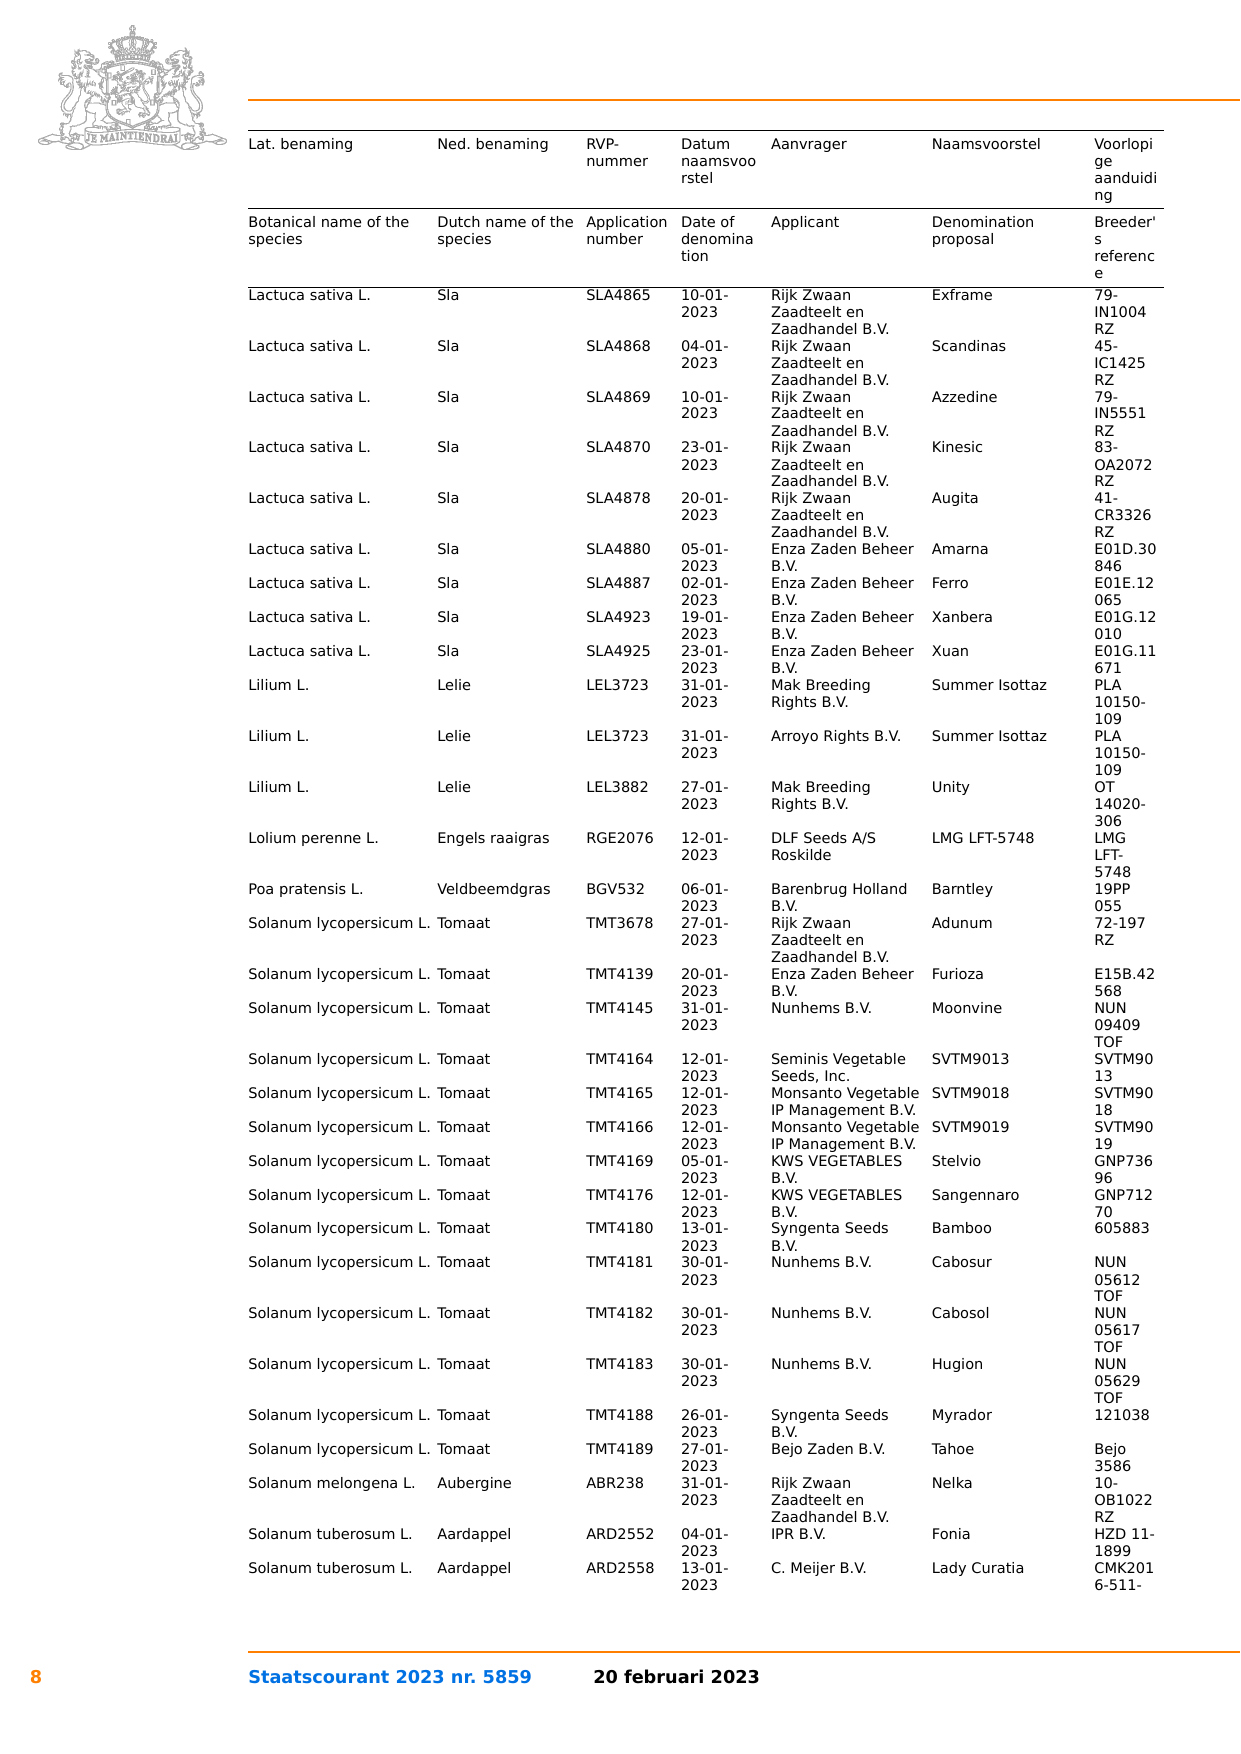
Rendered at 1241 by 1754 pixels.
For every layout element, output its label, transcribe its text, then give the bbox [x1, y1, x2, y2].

table_cell Solanum lycopersicum L. [248, 1305, 431, 1356]
table_cell Solanum lycopersicum L. [248, 1441, 431, 1475]
table_cell Tomaat [431, 966, 580, 1000]
table_cell 45-IC1425 RZ [1088, 338, 1163, 388]
table_cell LMG LFT-5748 [926, 830, 1088, 881]
table_cell Ferro [926, 575, 1088, 609]
table_cell Scandinas [926, 338, 1088, 388]
table_cell SLA4869 [580, 389, 675, 439]
table_cell Enza Zaden Beheer B.V. [765, 966, 926, 1000]
table_cell 27-01-2023 [675, 915, 765, 966]
table_cell TMT4166 [580, 1119, 675, 1152]
table_cell ABR238 [580, 1475, 675, 1526]
table_header Lat. benaming [248, 131, 431, 208]
table_cell 10-01-2023 [675, 288, 765, 337]
table_cell Tomaat [431, 1305, 580, 1356]
table_cell 23-01-2023 [675, 643, 765, 677]
table_cell ARD2552 [580, 1526, 675, 1560]
table_cell Enza Zaden Beheer B.V. [765, 643, 926, 677]
table_cell CMK2016-511- [1088, 1560, 1163, 1594]
table_cell SLA4880 [580, 541, 675, 575]
table_cell Cabosol [926, 1305, 1088, 1356]
table_cell TMT4176 [580, 1186, 675, 1220]
table_cell BGV532 [580, 881, 675, 915]
table_cell SVTM9018 [1088, 1085, 1163, 1118]
table_cell Sla [431, 389, 580, 439]
table_cell Lelie [431, 677, 580, 728]
table_cell Lelie [431, 779, 580, 830]
table_cell TMT4180 [580, 1220, 675, 1254]
table_cell LEL3882 [580, 779, 675, 830]
table_cell Augita [926, 490, 1088, 541]
table_cell Furioza [926, 966, 1088, 1000]
table_cell Lady Curatia [926, 1560, 1088, 1594]
table_cell Solanum lycopersicum L. [248, 1119, 431, 1152]
table_cell Lactuca sativa L. [248, 575, 431, 609]
table_cell Barntley [926, 881, 1088, 915]
table_cell Rijk Zwaan Zaadteelt en Zaadhandel B.V. [765, 389, 926, 439]
table_cell Rijk Zwaan Zaadteelt en Zaadhandel B.V. [765, 490, 926, 541]
table_cell Tomaat [431, 1220, 580, 1254]
table_cell TMT4169 [580, 1153, 675, 1186]
table_cell Rijk Zwaan Zaadteelt en Zaadhandel B.V. [765, 439, 926, 490]
table_cell Exframe [926, 288, 1088, 337]
table_cell Tomaat [431, 1186, 580, 1220]
table_cell RGE2076 [580, 830, 675, 881]
table_cell Sla [431, 490, 580, 541]
table_cell Lactuca sativa L. [248, 288, 431, 337]
table_cell Denomination proposal [926, 209, 1088, 287]
table_cell Cabosur [926, 1254, 1088, 1305]
table_cell Bamboo [926, 1220, 1088, 1254]
table_cell NUN 05629 TOF [1088, 1356, 1163, 1407]
table_cell Lactuca sativa L. [248, 609, 431, 643]
table_cell PLA 10150-109 [1088, 677, 1163, 728]
table_cell SLA4865 [580, 288, 675, 337]
table_cell GNP73696 [1088, 1153, 1163, 1186]
table_cell Rijk Zwaan Zaadteelt en Zaadhandel B.V. [765, 1475, 926, 1526]
table_cell 20-01-2023 [675, 490, 765, 541]
table_cell Lolium perenne L. [248, 830, 431, 881]
table_cell SLA4925 [580, 643, 675, 677]
table_cell Sla [431, 288, 580, 337]
table_cell 13-01-2023 [675, 1220, 765, 1254]
table_cell Lilium L. [248, 728, 431, 779]
table_cell 26-01-2023 [675, 1407, 765, 1441]
table_cell Botanical name of the species [248, 209, 431, 287]
table_cell TMT4181 [580, 1254, 675, 1305]
table_cell TMT4145 [580, 1000, 675, 1051]
table_header Naamsvoorstel [926, 131, 1088, 208]
table_cell Applicant [765, 209, 926, 287]
table_cell Solanum lycopersicum L. [248, 1186, 431, 1220]
table_cell TMT4183 [580, 1356, 675, 1407]
table_cell E01G.12010 [1088, 609, 1163, 643]
table_cell Summer Isottaz [926, 728, 1088, 779]
table_cell Solanum lycopersicum L. [248, 1220, 431, 1254]
table_cell Solanum lycopersicum L. [248, 1085, 431, 1118]
table_header Voorlopige aanduiding [1088, 131, 1163, 208]
table_cell 02-01-2023 [675, 575, 765, 609]
table_cell Sla [431, 643, 580, 677]
table_cell HZD 11-1899 [1088, 1526, 1163, 1560]
table_cell Azzedine [926, 389, 1088, 439]
table_cell Sla [431, 439, 580, 490]
table_cell 12-01-2023 [675, 830, 765, 881]
table_cell Tomaat [431, 1051, 580, 1084]
table_cell Rijk Zwaan Zaadteelt en Zaadhandel B.V. [765, 288, 926, 337]
table_cell 79-IN1004 RZ [1088, 288, 1163, 337]
table_cell Solanum melongena L. [248, 1475, 431, 1526]
table_cell TMT4139 [580, 966, 675, 1000]
table_cell Aardappel [431, 1560, 580, 1594]
table_cell PLA 10150-109 [1088, 728, 1163, 779]
table_cell 605883 [1088, 1220, 1163, 1254]
table_cell Solanum lycopersicum L. [248, 915, 431, 966]
table_cell Lactuca sativa L. [248, 389, 431, 439]
table_cell Engels raaigras [431, 830, 580, 881]
table_cell Tomaat [431, 1407, 580, 1441]
table_cell 19PP 055 [1088, 881, 1163, 915]
table_cell TMT4182 [580, 1305, 675, 1356]
table_cell Sla [431, 541, 580, 575]
table_cell NUN 09409 TOF [1088, 1000, 1163, 1051]
table_cell Stelvio [926, 1153, 1088, 1186]
table_cell 04-01-2023 [675, 338, 765, 388]
table_cell Sla [431, 609, 580, 643]
table_cell Aubergine [431, 1475, 580, 1526]
table_cell Enza Zaden Beheer B.V. [765, 575, 926, 609]
table_cell Lilium L. [248, 779, 431, 830]
table_cell Nunhems B.V. [765, 1000, 926, 1051]
table_cell Solanum tuberosum L. [248, 1526, 431, 1560]
table_cell OT 14020-306 [1088, 779, 1163, 830]
table_cell Syngenta Seeds B.V. [765, 1220, 926, 1254]
table_cell 79-IN5551 RZ [1088, 389, 1163, 439]
table_cell LEL3723 [580, 728, 675, 779]
table_cell SLA4870 [580, 439, 675, 490]
table_cell TMT4189 [580, 1441, 675, 1475]
table_cell Arroyo Rights B.V. [765, 728, 926, 779]
table_cell NUN 05617 TOF [1088, 1305, 1163, 1356]
picture [38, 25, 227, 150]
table_cell LMG LFT-5748 [1088, 830, 1163, 881]
table_cell TMT4164 [580, 1051, 675, 1084]
table_cell C. Meijer B.V. [765, 1560, 926, 1594]
table_cell Solanum lycopersicum L. [248, 1000, 431, 1051]
table_cell Tomaat [431, 1441, 580, 1475]
table_cell Barenbrug Holland B.V. [765, 881, 926, 915]
table_cell Rijk Zwaan Zaadteelt en Zaadhandel B.V. [765, 338, 926, 388]
table_cell 20-01-2023 [675, 966, 765, 1000]
table_cell GNP71270 [1088, 1186, 1163, 1220]
table_cell Seminis Vegetable Seeds, Inc. [765, 1051, 926, 1084]
table_cell Application number [580, 209, 675, 287]
table_header RVP-nummer [580, 131, 675, 208]
table_cell Lactuca sativa L. [248, 338, 431, 388]
table_cell Tomaat [431, 1119, 580, 1152]
table_cell Lactuca sativa L. [248, 541, 431, 575]
table_cell 12-01-2023 [675, 1051, 765, 1084]
table_cell Solanum lycopersicum L. [248, 1356, 431, 1407]
table_cell 12-01-2023 [675, 1119, 765, 1152]
table_cell TMT4165 [580, 1085, 675, 1118]
table_cell Kinesic [926, 439, 1088, 490]
table_cell Tahoe [926, 1441, 1088, 1475]
table_cell TMT3678 [580, 915, 675, 966]
table_cell 04-01-2023 [675, 1526, 765, 1560]
table_cell 30-01-2023 [675, 1356, 765, 1407]
table_cell 13-01-2023 [675, 1560, 765, 1594]
table_cell SVTM9013 [1088, 1051, 1163, 1084]
table_cell Xanbera [926, 609, 1088, 643]
table_cell Poa pratensis L. [248, 881, 431, 915]
table_cell 31-01-2023 [675, 1475, 765, 1526]
table_cell 31-01-2023 [675, 1000, 765, 1051]
table_cell KWS VEGETABLES B.V. [765, 1186, 926, 1220]
table_cell 12-01-2023 [675, 1186, 765, 1220]
table_cell 06-01-2023 [675, 881, 765, 915]
table_cell LEL3723 [580, 677, 675, 728]
table_header Aanvrager [765, 131, 926, 208]
table_cell Solanum lycopersicum L. [248, 1051, 431, 1084]
table_cell DLF Seeds A/S Roskilde [765, 830, 926, 881]
table_cell Hugion [926, 1356, 1088, 1407]
table_cell Sla [431, 338, 580, 388]
table_cell Bejo 3586 [1088, 1441, 1163, 1475]
table_cell Summer Isottaz [926, 677, 1088, 728]
table_cell Tomaat [431, 1254, 580, 1305]
table_cell Breeder's reference [1088, 209, 1163, 287]
table_cell Solanum lycopersicum L. [248, 1153, 431, 1186]
table_cell Tomaat [431, 915, 580, 966]
table_cell 05-01-2023 [675, 541, 765, 575]
table_cell Mak Breeding Rights B.V. [765, 779, 926, 830]
table_cell Lactuca sativa L. [248, 643, 431, 677]
table_cell Tomaat [431, 1356, 580, 1407]
table_header Ned. benaming [431, 131, 580, 208]
table_cell Syngenta Seeds B.V. [765, 1407, 926, 1441]
table_cell Sangennaro [926, 1186, 1088, 1220]
table_cell Lactuca sativa L. [248, 439, 431, 490]
table_cell Unity [926, 779, 1088, 830]
table_cell SVTM9019 [1088, 1119, 1163, 1152]
table_cell Fonia [926, 1526, 1088, 1560]
table_cell Veldbeemdgras [431, 881, 580, 915]
table_cell Tomaat [431, 1153, 580, 1186]
table_cell Enza Zaden Beheer B.V. [765, 541, 926, 575]
table_cell 12-01-2023 [675, 1085, 765, 1118]
table_cell Adunum [926, 915, 1088, 966]
table_cell Rijk Zwaan Zaadteelt en Zaadhandel B.V. [765, 915, 926, 966]
table_cell Solanum lycopersicum L. [248, 966, 431, 1000]
table_cell Amarna [926, 541, 1088, 575]
table_cell 27-01-2023 [675, 1441, 765, 1475]
table_cell 19-01-2023 [675, 609, 765, 643]
table_cell Bejo Zaden B.V. [765, 1441, 926, 1475]
table_cell ARD2558 [580, 1560, 675, 1594]
table_cell Sla [431, 575, 580, 609]
table_cell 10-OB1022 RZ [1088, 1475, 1163, 1526]
table_cell Enza Zaden Beheer B.V. [765, 609, 926, 643]
table_cell Lactuca sativa L. [248, 490, 431, 541]
table_cell Nunhems B.V. [765, 1305, 926, 1356]
table_cell 31-01-2023 [675, 728, 765, 779]
table_cell 31-01-2023 [675, 677, 765, 728]
table_cell 30-01-2023 [675, 1254, 765, 1305]
table_cell 27-01-2023 [675, 779, 765, 830]
table_cell E01E.12065 [1088, 575, 1163, 609]
table_cell E01G.11671 [1088, 643, 1163, 677]
table_cell Monsanto Vegetable IP Management B.V. [765, 1119, 926, 1152]
table_cell SLA4923 [580, 609, 675, 643]
table_cell 72-197 RZ [1088, 915, 1163, 966]
table_cell NUN 05612 TOF [1088, 1254, 1163, 1305]
table_header Datum naamsvoorstel [675, 131, 765, 208]
table_cell 10-01-2023 [675, 389, 765, 439]
table_cell Nelka [926, 1475, 1088, 1526]
table_cell 41-CR3326 RZ [1088, 490, 1163, 541]
table_cell Lilium L. [248, 677, 431, 728]
table_cell Tomaat [431, 1085, 580, 1118]
table_cell E01D.30846 [1088, 541, 1163, 575]
table_cell 23-01-2023 [675, 439, 765, 490]
table_cell SLA4887 [580, 575, 675, 609]
table_cell Myrador [926, 1407, 1088, 1441]
table_cell TMT4188 [580, 1407, 675, 1441]
table_cell 05-01-2023 [675, 1153, 765, 1186]
table_cell Nunhems B.V. [765, 1356, 926, 1407]
table_cell KWS VEGETABLES B.V. [765, 1153, 926, 1186]
table_cell E15B.42568 [1088, 966, 1163, 1000]
table_cell Mak Breeding Rights B.V. [765, 677, 926, 728]
table_cell 30-01-2023 [675, 1305, 765, 1356]
table_cell Xuan [926, 643, 1088, 677]
table_cell 83-OA2072 RZ [1088, 439, 1163, 490]
table_cell SVTM9013 [926, 1051, 1088, 1084]
table_cell Dutch name of the species [431, 209, 580, 287]
table_cell Solanum lycopersicum L. [248, 1254, 431, 1305]
table_cell SVTM9019 [926, 1119, 1088, 1152]
table_cell Lelie [431, 728, 580, 779]
table_cell Moonvine [926, 1000, 1088, 1051]
table_cell 121038 [1088, 1407, 1163, 1441]
table_cell SVTM9018 [926, 1085, 1088, 1118]
table_cell SLA4878 [580, 490, 675, 541]
table_cell Date of denomination [675, 209, 765, 287]
table_cell Solanum lycopersicum L. [248, 1407, 431, 1441]
table_cell Aardappel [431, 1526, 580, 1560]
table_cell IPR B.V. [765, 1526, 926, 1560]
table_cell Monsanto Vegetable IP Management B.V. [765, 1085, 926, 1118]
table_cell Nunhems B.V. [765, 1254, 926, 1305]
table_cell SLA4868 [580, 338, 675, 388]
table_cell Solanum tuberosum L. [248, 1560, 431, 1594]
table_cell Tomaat [431, 1000, 580, 1051]
